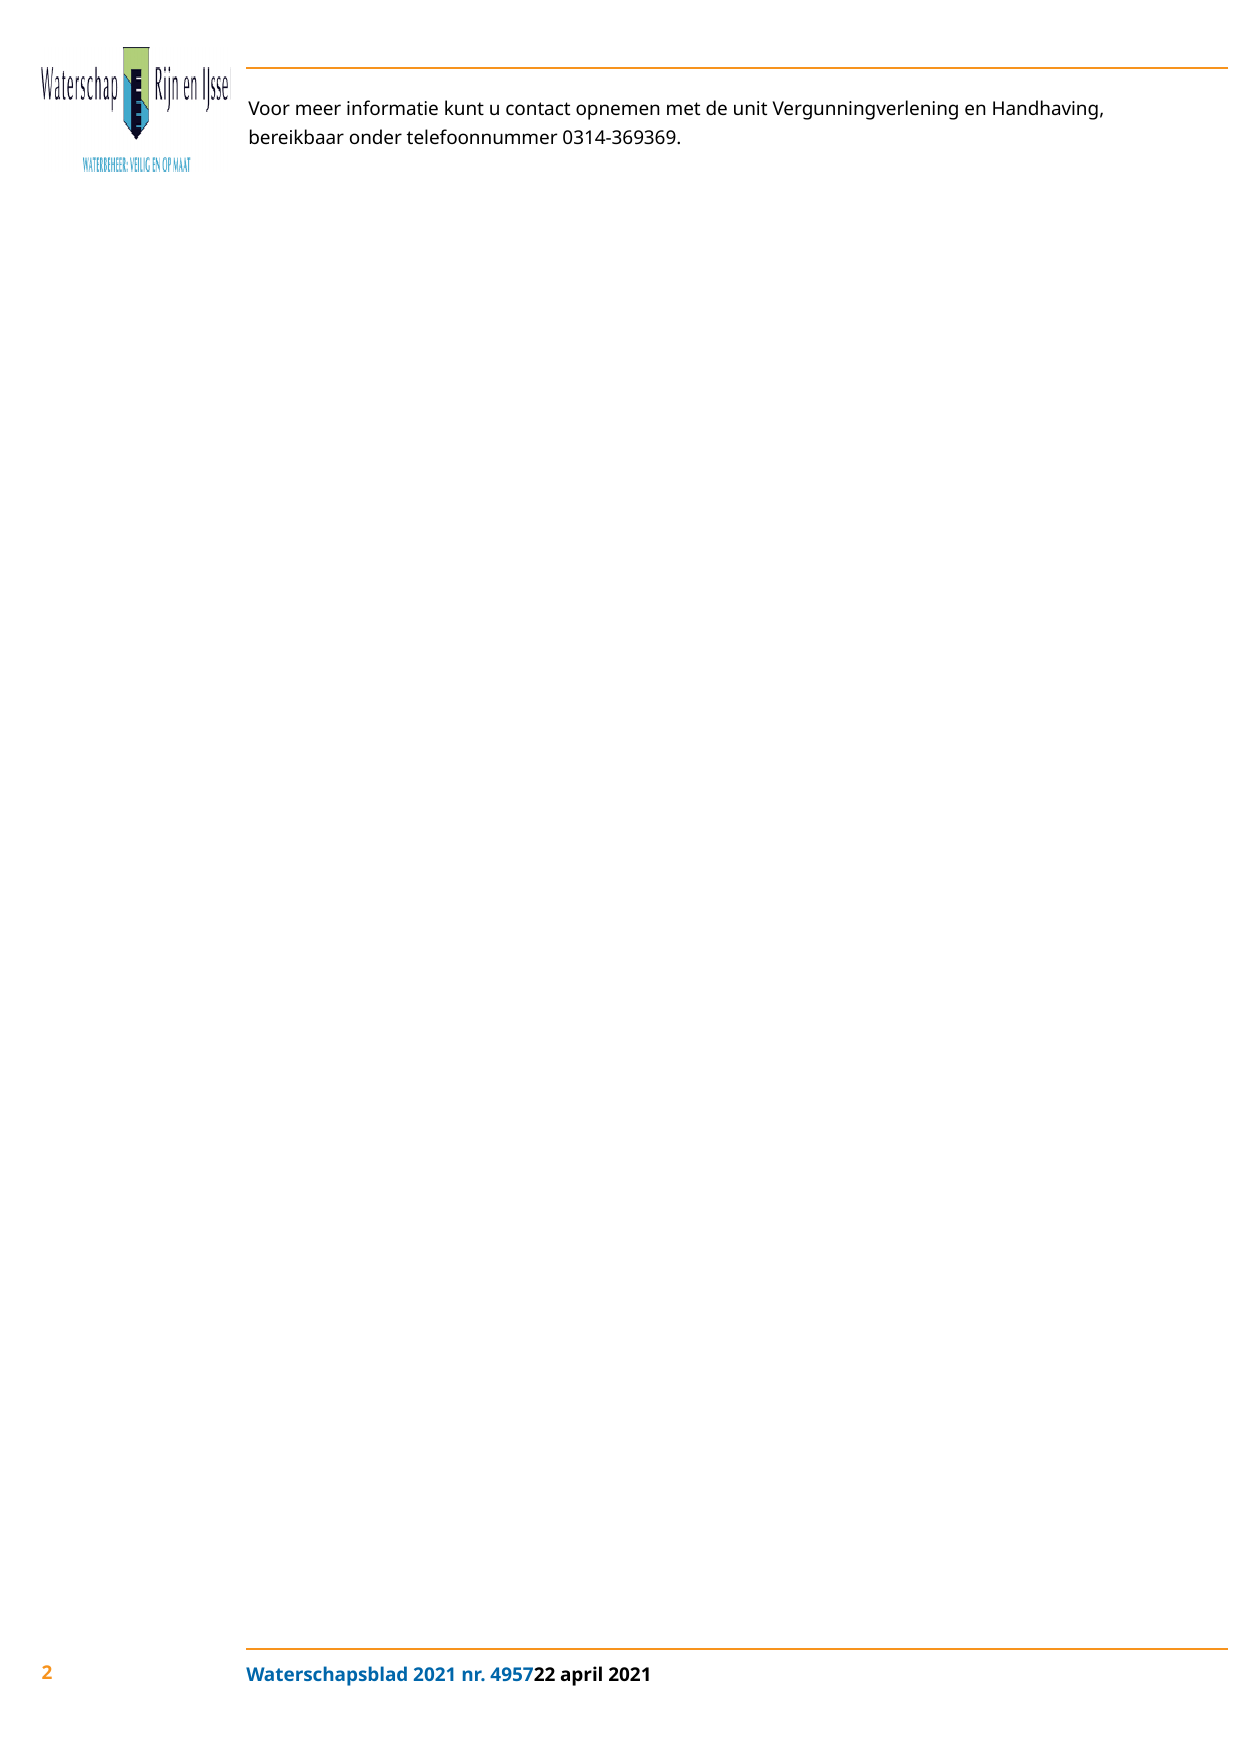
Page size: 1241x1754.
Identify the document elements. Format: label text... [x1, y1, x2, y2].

text Voor meer informatie kunt u contact opnemen met de unit Vergunningverlening en Handhaving, bereikbaar onder telefoonnummer 0314-369369. [248, 95, 1152, 150]
picture [41, 47, 231, 172]
